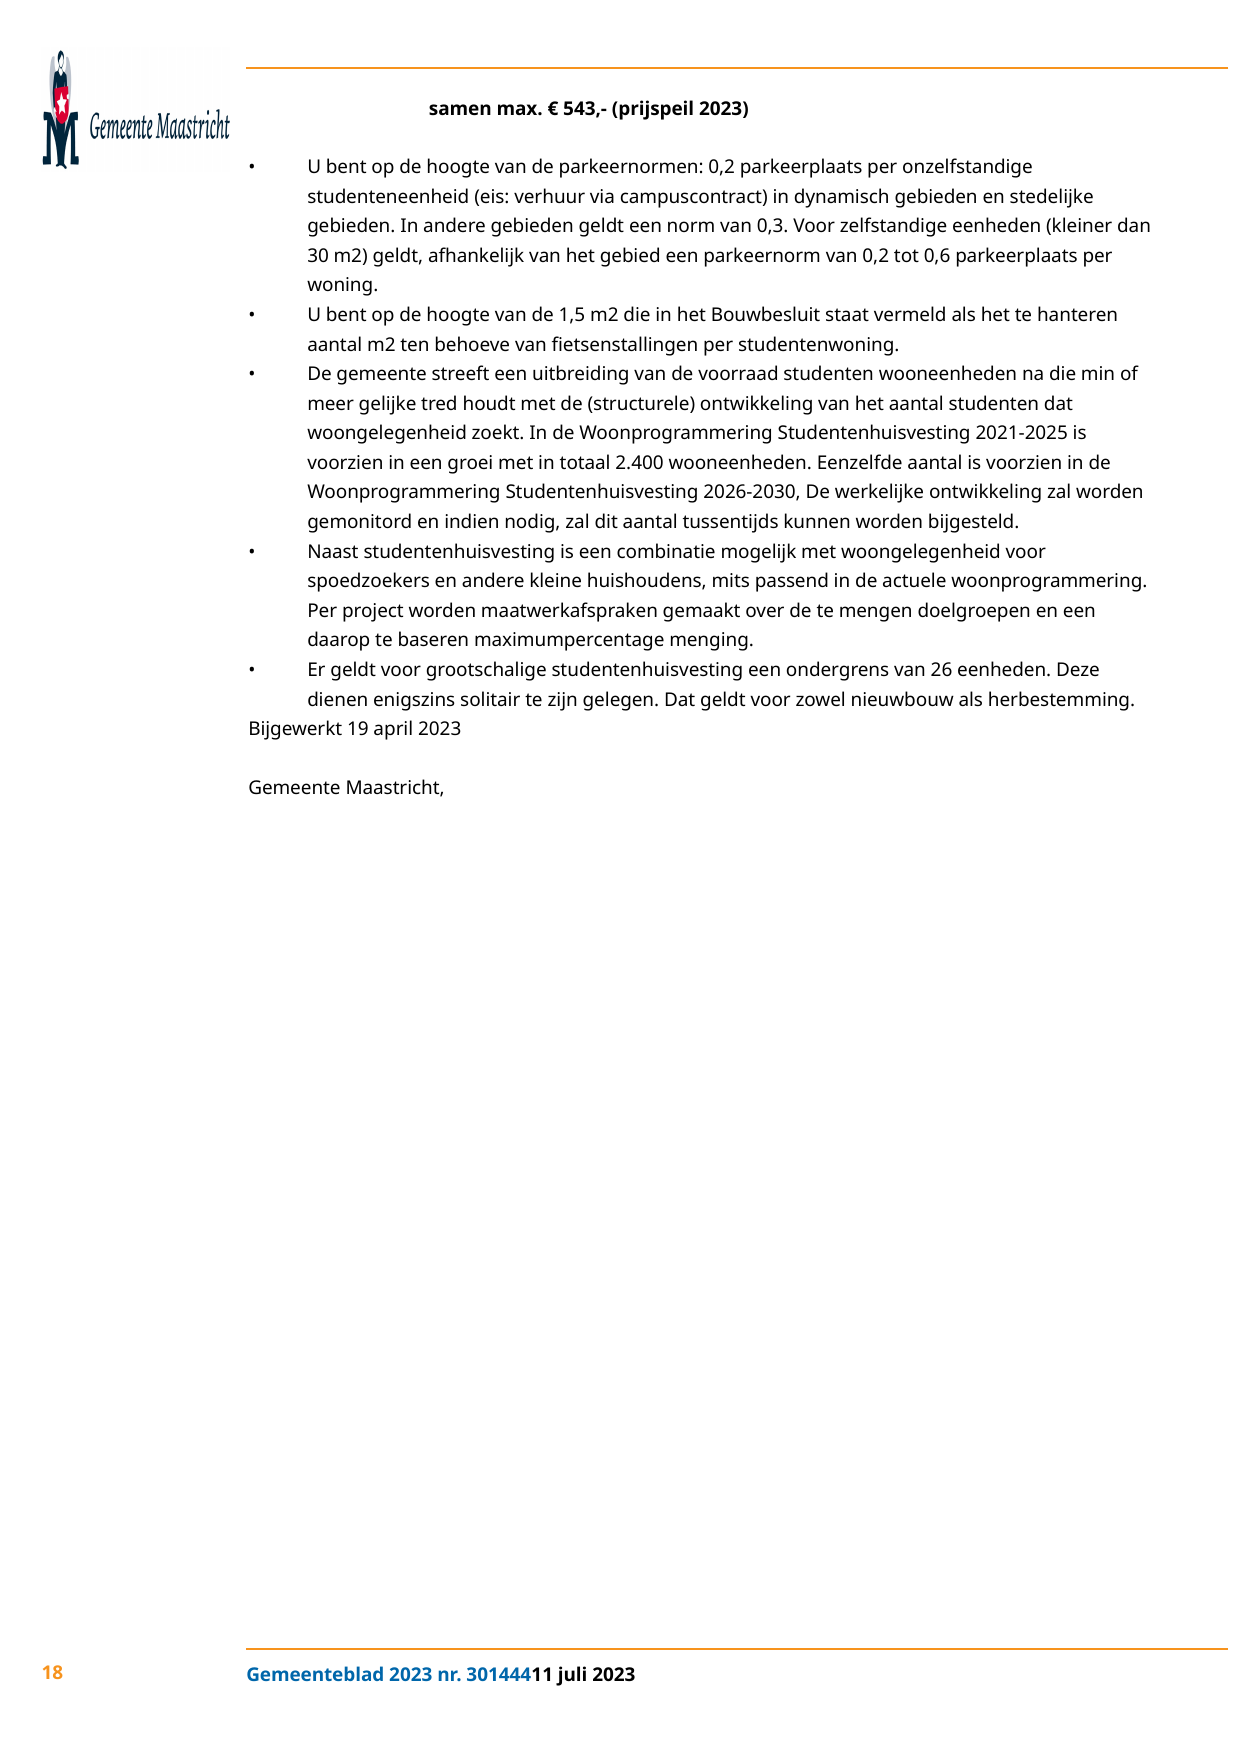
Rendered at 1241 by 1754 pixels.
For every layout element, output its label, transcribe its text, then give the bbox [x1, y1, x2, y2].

table_cell [971, 95, 1152, 121]
list U bent op de hoogte van de 1,5 m2 die in het Bouwbesluit staat vermeld als het te hanteren aantal m2 ten behoeve van fietsenstallingen per studentenwoning. [248, 301, 1152, 357]
list De gemeente streeft een uitbreiding van de voorraad studenten wooneenheden na die min of meer gelijke tred houdt met de (structurele) ontwikkeling van het aantal studenten dat woongelegenheid zoekt. In de Woonprogrammering Studentenhuisvesting 2021-2025 is voorzien in een groei met in totaal 2.400 wooneenheden. Eenzelfde aantal is voorzien in de Woonprogrammering Studentenhuisvesting 2026-2030, De werkelijke ontwikkeling zal worden gemonitord en indien nodig, zal dit aantal tussentijds kunnen worden bijgesteld. [248, 360, 1152, 534]
list Er geldt voor grootschalige studentenhuisvesting een ondergrens van 26 eenheden. Deze dienen enigszins solitair te zijn gelegen. Dat geldt voor zowel nieuwbouw als herbestemming. [248, 656, 1152, 712]
list Naast studentenhuisvesting is een combinatie mogelijk met woongelegenheid voor spoedzoekers en andere kleine huishoudens, mits passend in de actuele woonprogrammering. Per project worden maatwerkafspraken gemaakt over de te mengen doelgroepen en een daarop te baseren maximumpercentage menging. [248, 538, 1152, 652]
table_cell samen max. € 543,- (prijspeil 2023) [429, 95, 971, 121]
text Bijgewerkt 19 april 2023 [248, 715, 1152, 741]
text Gemeente Maastricht, [248, 774, 1152, 800]
table_cell [248, 95, 429, 121]
list U bent op de hoogte van de parkeernormen: 0,2 parkeerplaats per onzelfstandige studenteneenheid (eis: verhuur via campuscontract) in dynamisch gebieden en stedelijke gebieden. In andere gebieden geldt een norm van 0,3. Voor zelfstandige eenheden (kleiner dan 30 m2) geldt, afhankelijk van het gebied een parkeernorm van 0,2 tot 0,6 parkeerplaats per woning. [248, 153, 1152, 297]
picture [41, 47, 231, 172]
